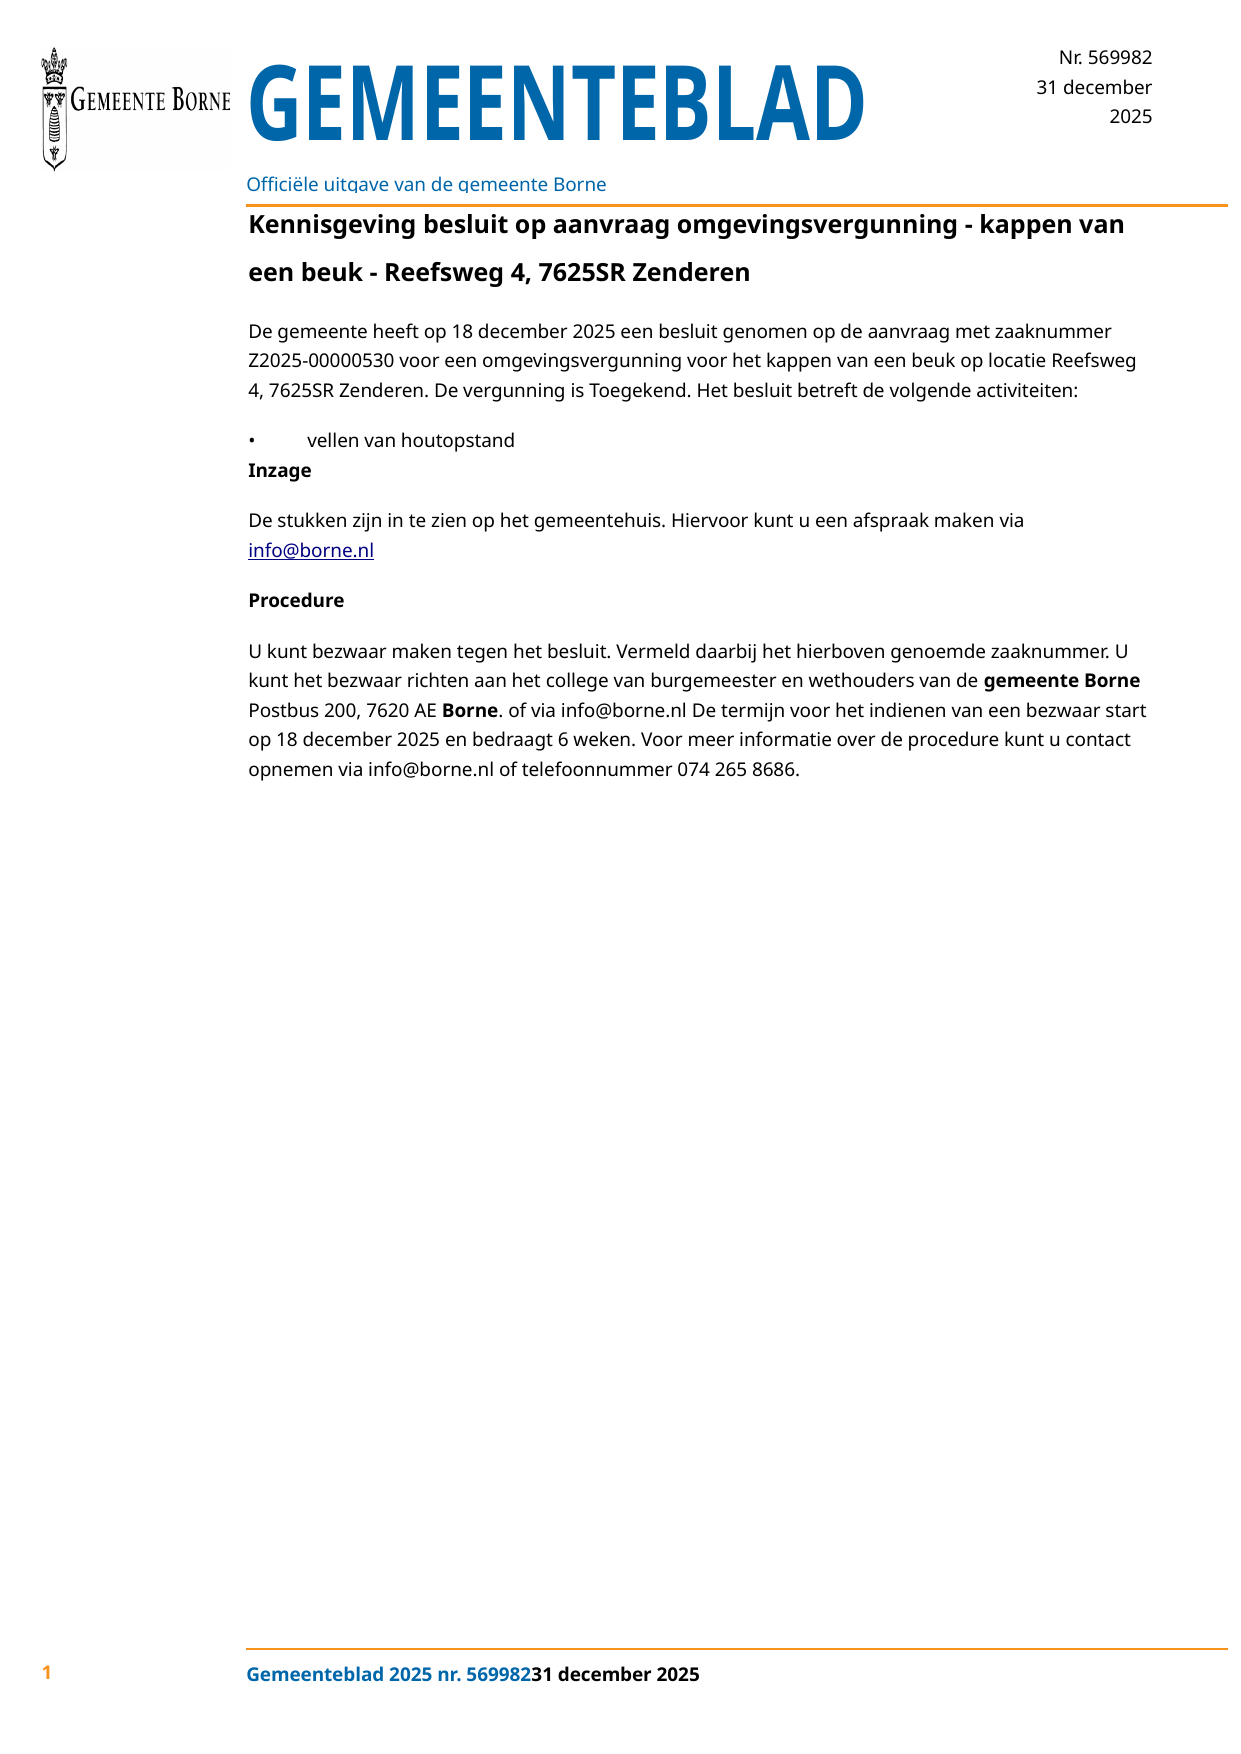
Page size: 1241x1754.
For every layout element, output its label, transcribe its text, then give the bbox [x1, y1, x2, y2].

picture [41, 47, 231, 172]
text Inzage [248, 457, 1152, 483]
list vellen van houtopstand [248, 427, 1152, 453]
text Kennisgeving besluit op aanvraag omgevingsvergunning - kappen van een beuk - Reefsweg 4, 7625SR Zenderen [248, 207, 1152, 288]
text De gemeente heeft op 18 december 2025 een besluit genomen op de aanvraag met zaaknummer Z2025-00000530 voor een omgevingsvergunning voor het kappen van een beuk op locatie Reefsweg 4, 7625SR Zenderen. De vergunning is Toegekend. Het besluit betreft de volgende activiteiten: [248, 318, 1152, 403]
text De stukken zijn in te zien op het gemeentehuis. Hiervoor kunt u een afspraak maken via info@borne.nl [248, 507, 1152, 563]
text U kunt bezwaar maken tegen het besluit. Vermeld daarbij het hierboven genoemde zaaknummer. U kunt het bezwaar richten aan het college van burgemeester en wethouders van de gemeente Borne Postbus 200, 7620 AE Borne. of via info@borne.nl De termijn voor het indienen van een bezwaar start op 18 december 2025 en bedraagt 6 weken. Voor meer informatie over de procedure kunt u contact opnemen via info@borne.nl of telefoonnummer 074 265 8686. [248, 638, 1152, 782]
text Procedure [248, 587, 1152, 613]
